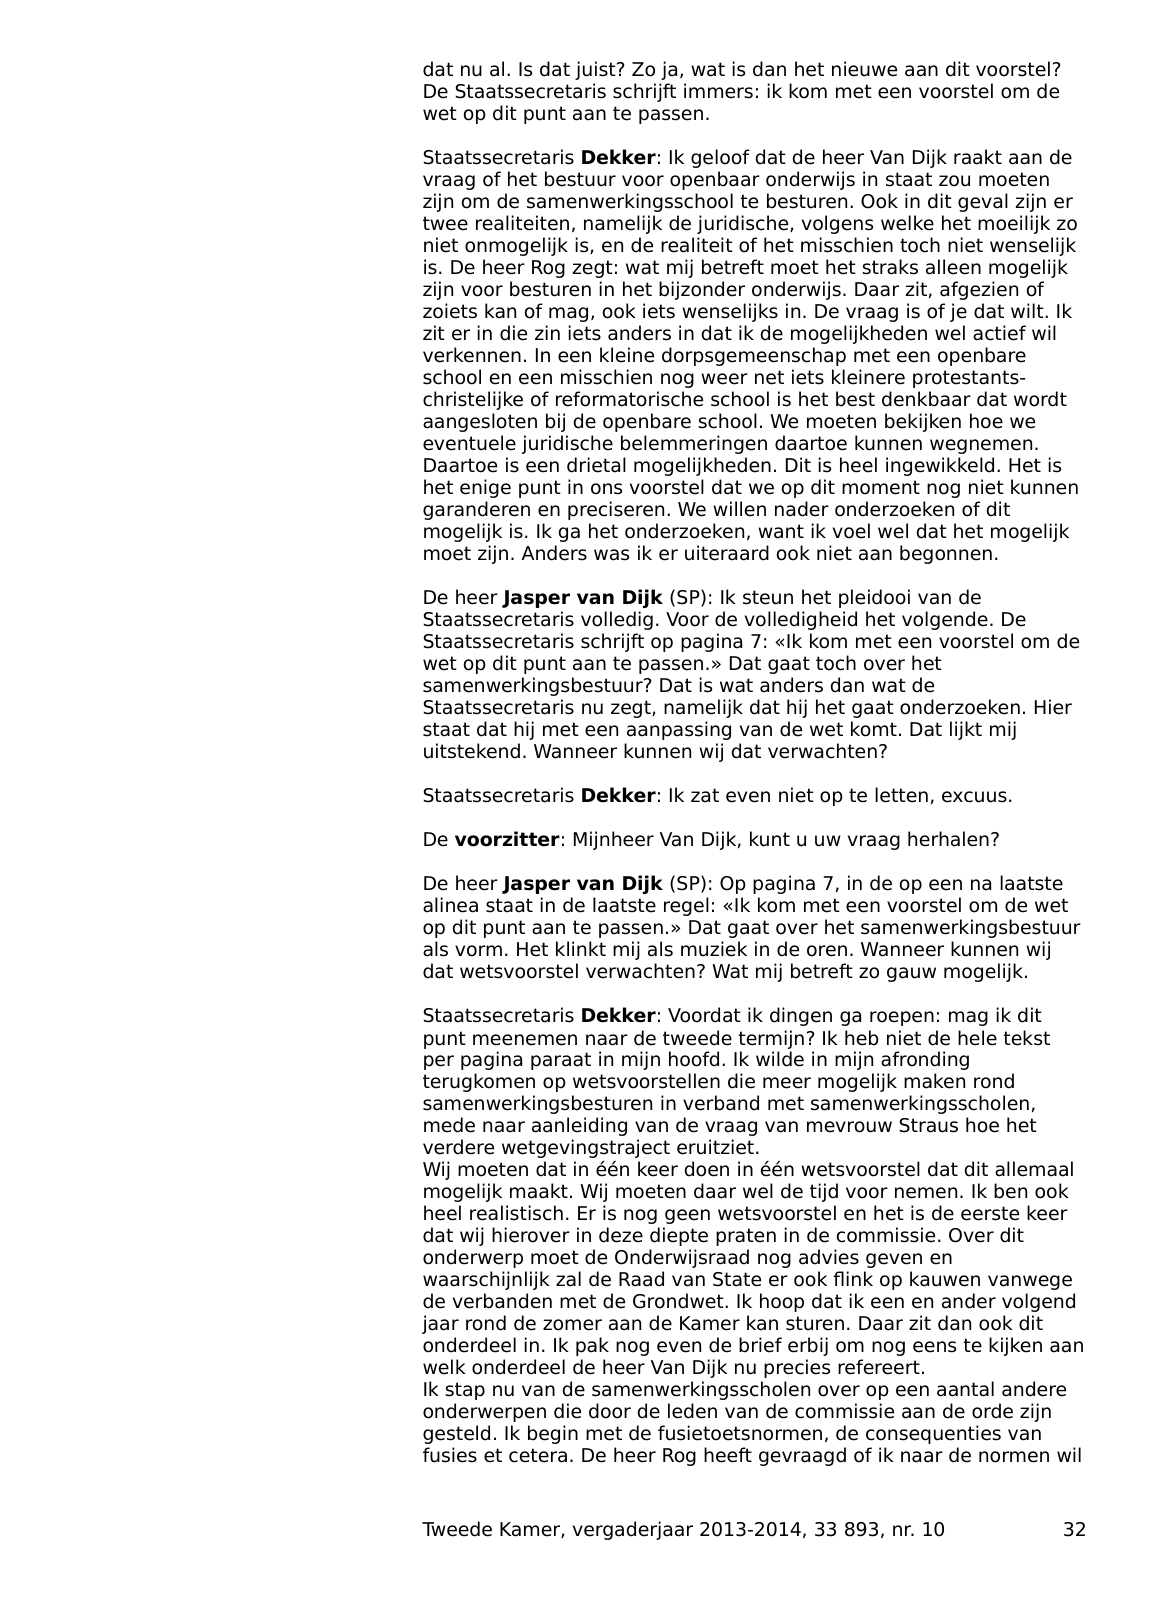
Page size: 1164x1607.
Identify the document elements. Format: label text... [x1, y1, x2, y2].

text De heer Jasper van Dijk (SP): Op pagina 7, in de op een na laatste alinea staat in de laatste regel: «Ik kom met een voorstel om de wet op dit punt aan te passen.» Dat gaat over het samenwerkingsbestuur als vorm. Het klinkt mij als muziek in de oren. Wanneer kunnen wij dat wetsvoorstel verwachten? Wat mij betreft zo gauw mogelijk. [422, 873, 1087, 983]
text Staatssecretaris Dekker: Voordat ik dingen ga roepen: mag ik dit punt meenemen naar de tweede termijn? Ik heb niet de hele tekst per pagina paraat in mijn hoofd. Ik wilde in mijn afronding terugkomen op wetsvoorstellen die meer mogelijk maken rond samenwerkingsbesturen in verband met samenwerkingsscholen, mede naar aanleiding van de vraag van mevrouw Straus hoe het verdere wetgevingstraject eruitziet. [422, 1005, 1087, 1159]
text De voorzitter: Mijnheer Van Dijk, kunt u uw vraag herhalen? [422, 829, 1087, 851]
text Staatssecretaris Dekker: Ik geloof dat de heer Van Dijk raakt aan de vraag of het bestuur voor openbaar onderwijs in staat zou moeten zijn om de samenwerkingsschool te besturen. Ook in dit geval zijn er twee realiteiten, namelijk de juridische, volgens welke het moeilijk zo niet onmogelijk is, en de realiteit of het misschien toch niet wenselijk is. De heer Rog zegt: wat mij betreft moet het straks alleen mogelijk zijn voor besturen in het bijzonder onderwijs. Daar zit, afgezien of zoiets kan of mag, ook iets wenselijks in. De vraag is of je dat wilt. Ik zit er in die zin iets anders in dat ik de mogelijkheden wel actief wil verkennen. In een kleine dorpsgemeenschap met een openbare school en een misschien nog weer net iets kleinere protestants-christelijke of reformatorische school is het best denkbaar dat wordt aangesloten bij de openbare school. We moeten bekijken hoe we eventuele juridische belemmeringen daartoe kunnen wegnemen. Daartoe is een drietal mogelijkheden. Dit is heel ingewikkeld. Het is het enige punt in ons voorstel dat we op dit moment nog niet kunnen garanderen en preciseren. We willen nader onderzoeken of dit mogelijk is. Ik ga het onderzoeken, want ik voel wel dat het mogelijk moet zijn. Anders was ik er uiteraard ook niet aan begonnen. [422, 147, 1087, 565]
text Ik stap nu van de samenwerkingsscholen over op een aantal andere onderwerpen die door de leden van de commissie aan de orde zijn gesteld. Ik begin met de fusietoetsnormen, de consequenties van fusies et cetera. De heer Rog heeft gevraagd of ik naar de normen wil [422, 1379, 1087, 1467]
text dat nu al. Is dat juist? Zo ja, wat is dan het nieuwe aan dit voorstel? De Staatssecretaris schrijft immers: ik kom met een voorstel om de wet op dit punt aan te passen. [422, 59, 1087, 125]
text De heer Jasper van Dijk (SP): Ik steun het pleidooi van de Staatssecretaris volledig. Voor de volledigheid het volgende. De Staatssecretaris schrijft op pagina 7: «Ik kom met een voorstel om de wet op dit punt aan te passen.» Dat gaat toch over het samenwerkingsbestuur? Dat is wat anders dan wat de Staatssecretaris nu zegt, namelijk dat hij het gaat onderzoeken. Hier staat dat hij met een aanpassing van de wet komt. Dat lijkt mij uitstekend. Wanneer kunnen wij dat verwachten? [422, 587, 1087, 763]
text Wij moeten dat in één keer doen in één wetsvoorstel dat dit allemaal mogelijk maakt. Wij moeten daar wel de tijd voor nemen. Ik ben ook heel realistisch. Er is nog geen wetsvoorstel en het is de eerste keer dat wij hierover in deze diepte praten in de commissie. Over dit onderwerp moet de Onderwijsraad nog advies geven en waarschijnlijk zal de Raad van State er ook flink op kauwen vanwege de verbanden met de Grondwet. Ik hoop dat ik een en ander volgend jaar rond de zomer aan de Kamer kan sturen. Daar zit dan ook dit onderdeel in. Ik pak nog even de brief erbij om nog eens te kijken aan welk onderdeel de heer Van Dijk nu precies refereert. [422, 1159, 1087, 1379]
text Staatssecretaris Dekker: Ik zat even niet op te letten, excuus. [422, 785, 1087, 807]
